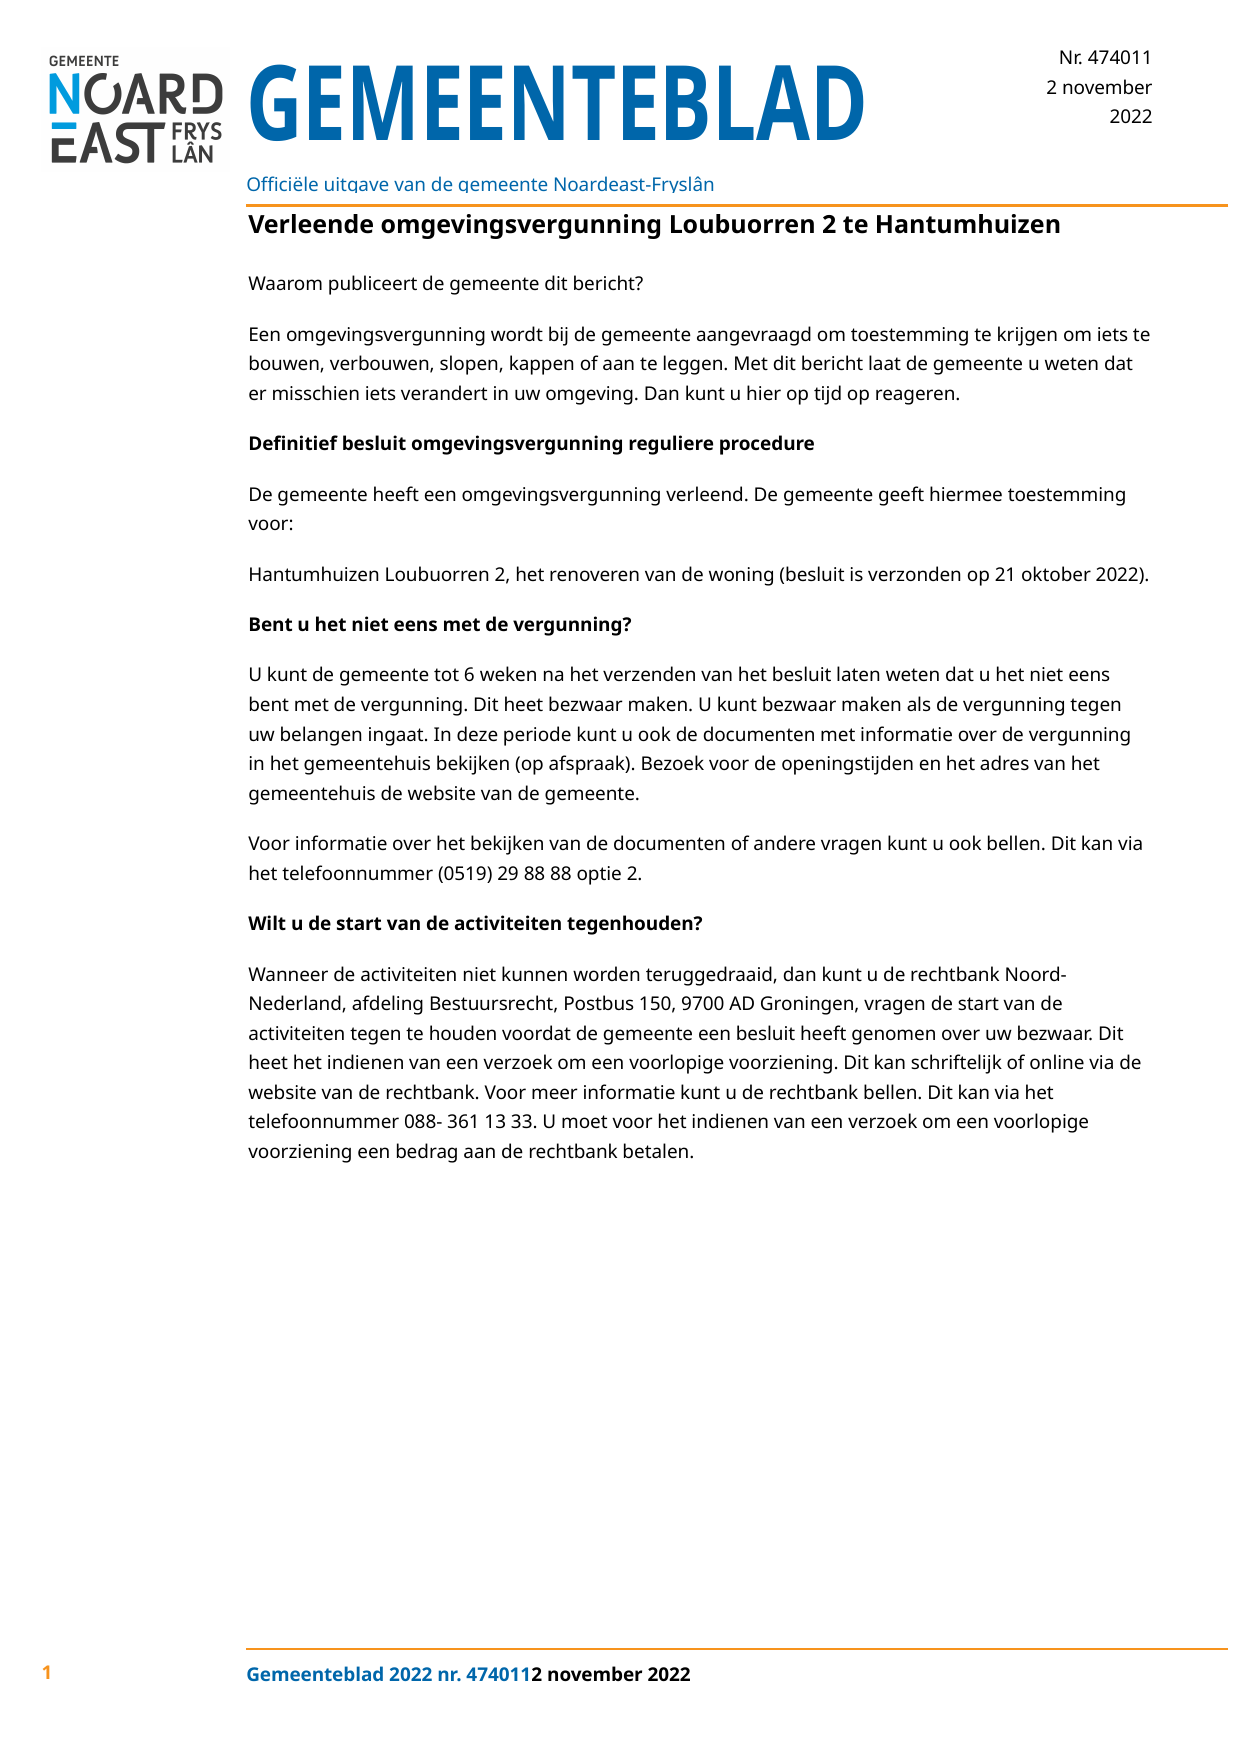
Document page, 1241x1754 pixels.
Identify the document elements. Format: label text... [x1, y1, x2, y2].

text Voor informatie over het bekijken van de documenten of andere vragen kunt u ook bellen. Dit kan via het telefoonnummer (0519) 29 88 88 optie 2. [248, 830, 1152, 886]
text Hantumhuizen Loubuorren 2, het renoveren van de woning (besluit is verzonden op 21 oktober 2022). [248, 561, 1152, 586]
text Definitief besluit omgevingsvergunning reguliere procedure [248, 430, 1152, 456]
text Waarom publiceert de gemeente dit bericht? [248, 270, 1152, 296]
text De gemeente heeft een omgevingsvergunning verleend. De gemeente geeft hiermee toestemming voor: [248, 481, 1152, 536]
text Een omgevingsvergunning wordt bij de gemeente aangevraagd om toestemming te krijgen om iets te bouwen, verbouwen, slopen, kappen of aan te leggen. Met dit bericht laat de gemeente u weten dat er misschien iets verandert in uw omgeving. Dan kunt u hier op tijd op reageren. [248, 321, 1152, 406]
text U kunt de gemeente tot 6 weken na het verzenden van het besluit laten weten dat u het niet eens bent met de vergunning. Dit heet bezwaar maken. U kunt bezwaar maken als de vergunning tegen uw belangen ingaat. In deze periode kunt u ook de documenten met informatie over de vergunning in het gemeentehuis bekijken (op afspraak). Bezoek voor de openingstijden en het adres van het gemeentehuis de website van de gemeente. [248, 662, 1152, 806]
text Wilt u de start van de activiteiten tegenhouden? [248, 910, 1152, 936]
picture [41, 47, 231, 172]
text Verleende omgevingsvergunning Loubuorren 2 te Hantumhuizen [248, 207, 1152, 241]
text Bent u het niet eens met de vergunning? [248, 611, 1152, 637]
text Wanneer de activiteiten niet kunnen worden teruggedraaid, dan kunt u de rechtbank Noord-Nederland, afdeling Bestuursrecht, Postbus 150, 9700 AD Groningen, vragen de start van de activiteiten tegen te houden voordat de gemeente een besluit heeft genomen over uw bezwaar. Dit heet het indienen van een verzoek om een voorlopige voorziening. Dit kan schriftelijk of online via de website van de rechtbank. Voor meer informatie kunt u de rechtbank bellen. Dit kan via het telefoonnummer 088- 361 13 33. U moet voor het indienen van een verzoek om een voorlopige voorziening een bedrag aan de rechtbank betalen. [248, 961, 1152, 1164]
